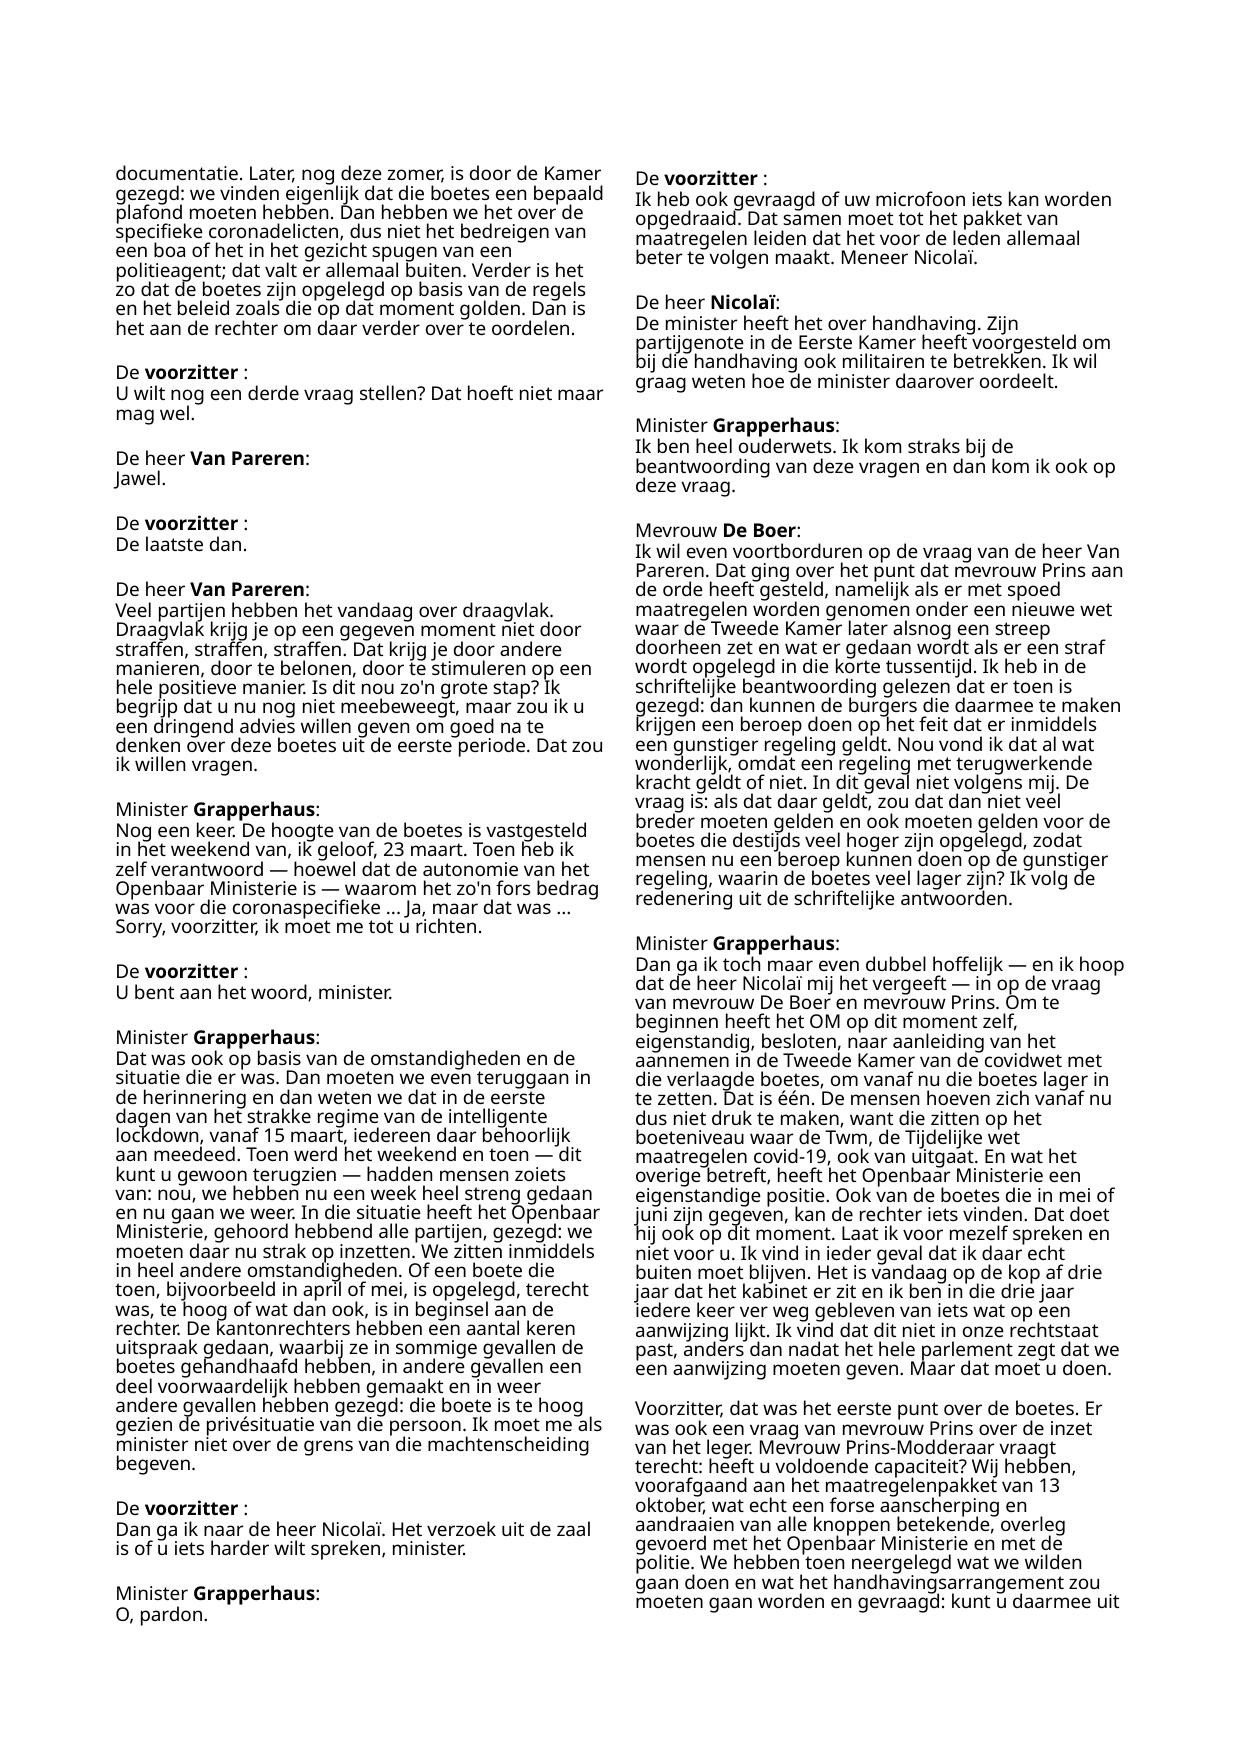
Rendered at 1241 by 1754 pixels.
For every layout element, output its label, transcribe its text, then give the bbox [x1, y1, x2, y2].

text De minister heeft het over handhaving. Zijn partijgenote in de Eerste Kamer heeft voorgesteld om bij die handhaving ook militairen te betrekken. Ik wil graag weten hoe de minister daarover oordeelt. [635, 315, 1125, 392]
text Dat was ook op basis van de omstandigheden en de situatie die er was. Dan moeten we even teruggaan in de herinnering en dan weten we dat in de eerste dagen van het strakke regime van de intelligente lockdown, vanaf 15 maart, iedereen daar behoorlijk aan meedeed. Toen werd het weekend en toen — dit kunt u gewoon terugzien — hadden mensen zoiets van: nou, we hebben nu een week heel streng gedaan en nu gaan we weer. In die situatie heeft het Openbaar Ministerie, gehoord hebbend alle partijen, gezegd: we moeten daar nu strak op inzetten. We zitten inmiddels in heel andere omstandigheden. Of een boete die toen, bijvoorbeeld in april of mei, is opgelegd, terecht was, te hoog of wat dan ook, is in beginsel aan de rechter. De kantonrechters hebben een aantal keren uitspraak gedaan, waarbij ze in sommige gevallen de boetes gehandhaafd hebben, in andere gevallen een deel voorwaardelijk hebben gemaakt en in weer andere gevallen hebben gezegd: die boete is te hoog gezien de privésituatie van die persoon. Ik moet me als minister niet over de grens van die machtenscheiding begeven. [115, 1050, 605, 1474]
text Minister Grapperhaus: [115, 1580, 605, 1606]
text Dan ga ik naar de heer Nicolaï. Het verzoek uit de zaal is of u iets harder wilt spreken, minister. [115, 1521, 605, 1559]
text Ik ben heel ouderwets. Ik kom straks bij de beantwoording van deze vragen en dan kom ik ook op deze vraag. [635, 438, 1125, 496]
text U bent aan het woord, minister. [115, 984, 605, 1003]
text Minister Grapperhaus: [115, 1024, 605, 1050]
text Dan ga ik toch maar even dubbel hoffelijk — en ik hoop dat de heer Nicolaï mij het vergeeft — in op de vraag van mevrouw De Boer en mevrouw Prins. Om te beginnen heeft het OM op dit moment zelf, eigenstandig, besloten, naar aanleiding van het aannemen in de Tweede Kamer van de covidwet met die verlaagde boetes, om vanaf nu die boetes lager in te zetten. Dat is één. De mensen hoeven zich vanaf nu dus niet druk te maken, want die zitten op het boeteniveau waar de Twm, de Tijdelijke wet maatregelen covid-19, ook van uitgaat. En wat het overige betreft, heeft het Openbaar Ministerie een eigenstandige positie. Ook van de boetes die in mei of juni zijn gegeven, kan de rechter iets vinden. Dat doet hij ook op dit moment. Laat ik voor mezelf spreken en niet voor u. Ik vind in ieder geval dat ik daar echt buiten moet blijven. Het is vandaag op de kop af drie jaar dat het kabinet er zit en ik ben in die drie jaar iedere keer ver weg gebleven van iets wat op een aanwijzing lijkt. Ik vind dat dit niet in onze rechtstaat past, anders dan nadat het hele parlement zegt dat we een aanwijzing moeten geven. Maar dat moet u doen. [635, 956, 1125, 1379]
text Jawel. [115, 470, 605, 490]
text Voorzitter, dat was het eerste punt over de boetes. Er was ook een vraag van mevrouw Prins over de inzet van het leger. Mevrouw Prins-Modderaar vraagt terecht: heeft u voldoende capaciteit? Wij hebben, voorafgaand aan het maatregelenpakket van 13 oktober, wat echt een forse aanscherping en aandraaien van alle knoppen betekende, overleg gevoerd met het Openbaar Ministerie en met de politie. We hebben toen neergelegd wat we wilden gaan doen en wat het handhavingsarrangement zou moeten gaan worden en gevraagd: kunt u daarmee uit [635, 1400, 1125, 1612]
text Ik wil even voortborduren op de vraag van de heer Van Pareren. Dat ging over het punt dat mevrouw Prins aan de orde heeft gesteld, namelijk als er met spoed maatregelen worden genomen onder een nieuwe wet waar de Tweede Kamer later alsnog een streep doorheen zet en wat er gedaan wordt als er een straf wordt opgelegd in die korte tussentijd. Ik heb in de schriftelijke beantwoording gelezen dat er toen is gezegd: dan kunnen de burgers die daarmee te maken krijgen een beroep doen op het feit dat er inmiddels een gunstiger regeling geldt. Nou vond ik dat al wat wonderlijk, omdat een regeling met terugwerkende kracht geldt of niet. In dit geval niet volgens mij. De vraag is: als dat daar geldt, zou dat dan niet veel breder moeten gelden en ook moeten gelden voor de boetes die destijds veel hoger zijn opgelegd, zodat mensen nu een beroep kunnen doen op de gunstiger regeling, waarin de boetes veel lager zijn? Ik volg de redenering uit de schriftelijke antwoorden. [635, 543, 1125, 909]
text De heer Van Pareren: [115, 576, 605, 602]
text De heer Nicolaï: [635, 289, 1125, 315]
text De laatste dan. [115, 536, 605, 556]
text Nog een keer. De hoogte van de boetes is vastgesteld in het weekend van, ik geloof, 23 maart. Toen heb ik zelf verantwoord — hoewel dat de autonomie van het Openbaar Ministerie is — waarom het zo'n fors bedrag was voor die coronaspecifieke ... Ja, maar dat was ... Sorry, voorzitter, ik moet me tot u richten. [115, 822, 605, 938]
text Veel partijen hebben het vandaag over draagvlak. Draagvlak krijg je op een gegeven moment niet door straffen, straffen, straffen. Dat krijg je door andere manieren, door te belonen, door te stimuleren op een hele positieve manier. Is dit nou zo'n grote stap? Ik begrijp dat u nu nog niet meebeweegt, maar zou ik u een dringend advies willen geven om goed na te denken over deze boetes uit de eerste periode. Dat zou ik willen vragen. [115, 602, 605, 776]
text De voorzitter : [115, 1495, 605, 1521]
text Minister Grapperhaus: [115, 796, 605, 822]
text Minister Grapperhaus: [635, 413, 1125, 438]
text De voorzitter : [115, 511, 605, 536]
text Mevrouw De Boer: [635, 517, 1125, 543]
text O, pardon. [115, 1606, 605, 1625]
text De heer Van Pareren: [115, 445, 605, 470]
text U wilt nog een derde vraag stellen? Dat hoeft niet maar mag wel. [115, 385, 605, 424]
text De voorzitter : [635, 165, 1125, 191]
text De voorzitter : [115, 958, 605, 984]
text Minister Grapperhaus: [635, 930, 1125, 956]
text documentatie. Later, nog deze zomer, is door de Kamer gezegd: we vinden eigenlijk dat die boetes een bepaald plafond moeten hebben. Dan hebben we het over de specifieke coronadelicten, dus niet het bedreigen van een boa of het in het gezicht spugen van een politieagent; dat valt er allemaal buiten. Verder is het zo dat de boetes zijn opgelegd op basis van de regels en het beleid zoals die op dat moment golden. Dan is het aan de rechter om daar verder over te oordelen. [115, 165, 605, 339]
text De voorzitter : [115, 359, 605, 385]
text Ik heb ook gevraagd of uw microfoon iets kan worden opgedraaid. Dat samen moet tot het pakket van maatregelen leiden dat het voor de leden allemaal beter te volgen maakt. Meneer Nicolaï. [635, 191, 1125, 268]
